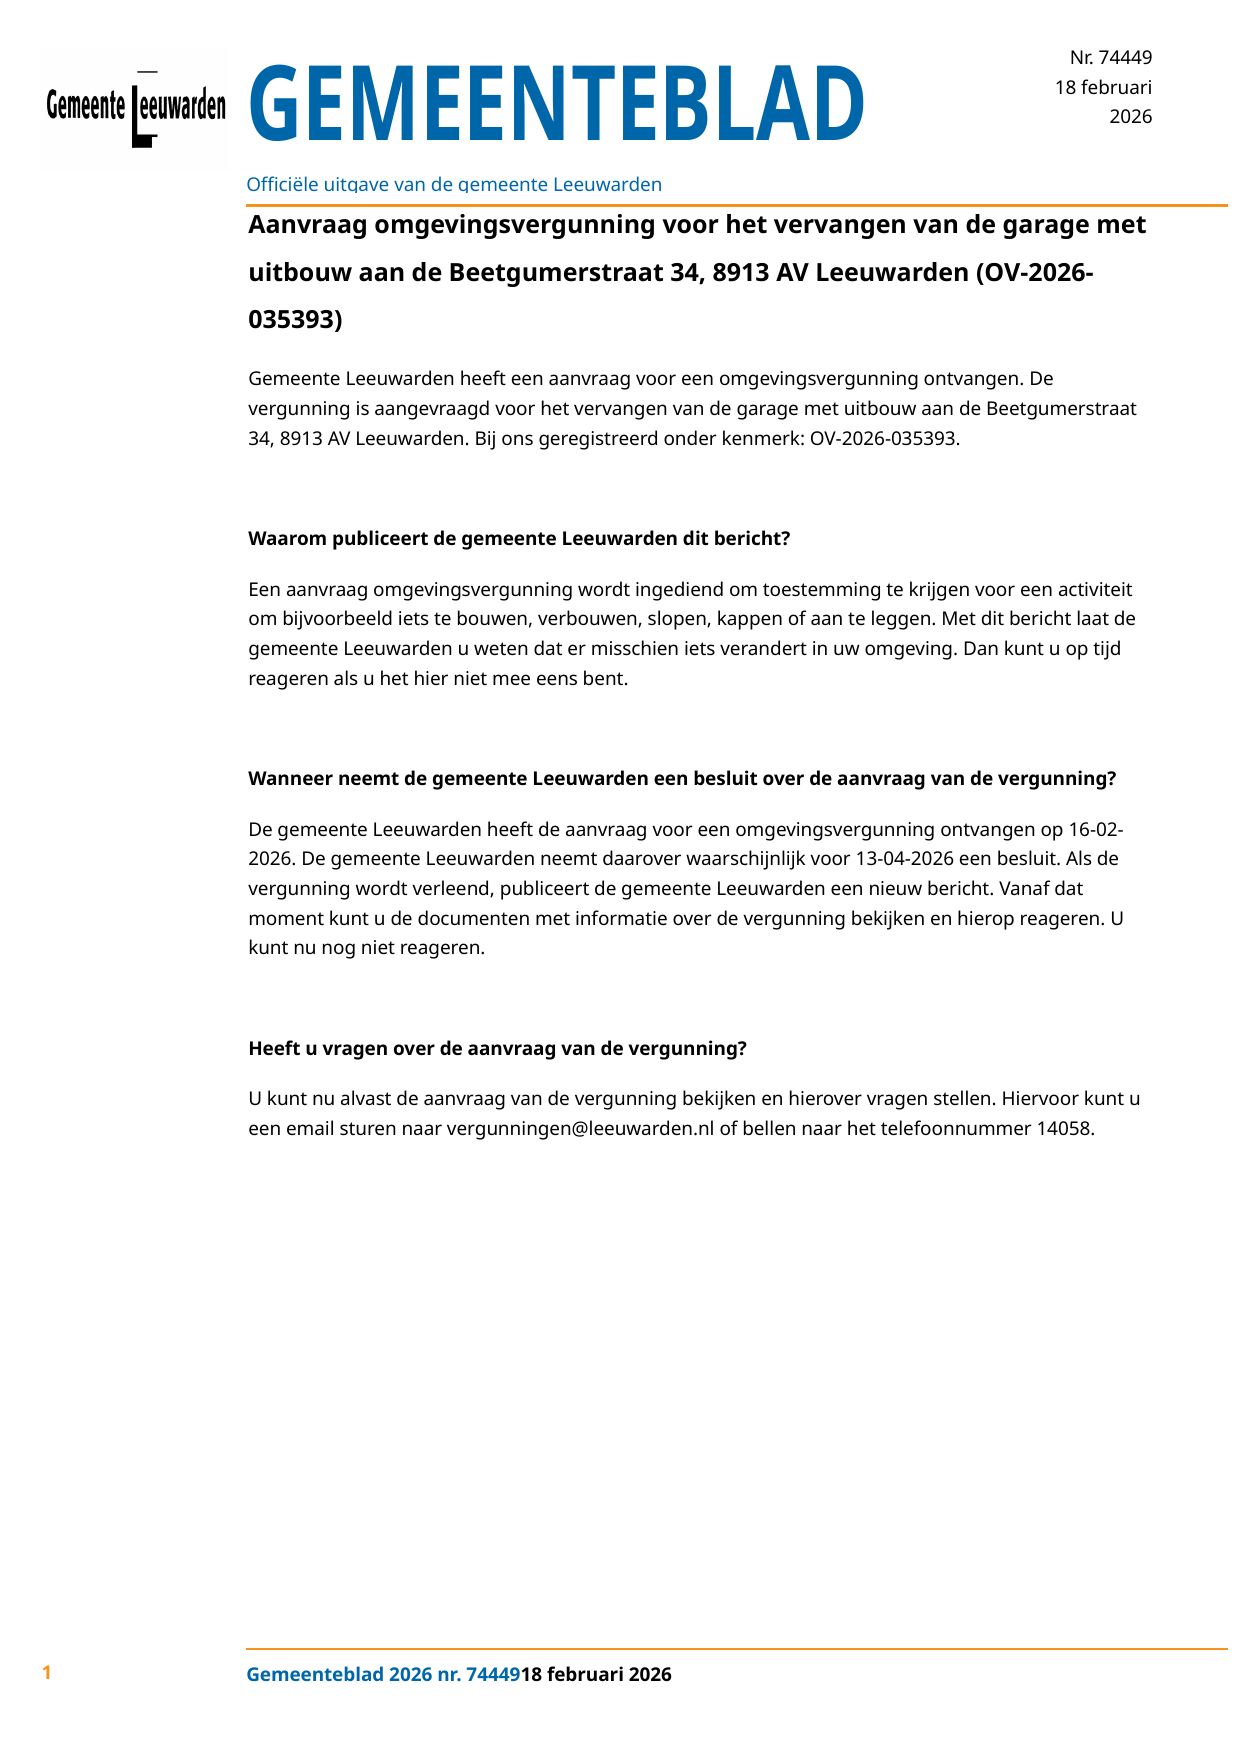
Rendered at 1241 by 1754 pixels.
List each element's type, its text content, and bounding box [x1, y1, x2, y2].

text Waarom publiceert de gemeente Leeuwarden dit bericht? [248, 526, 1152, 551]
text Gemeente Leeuwarden heeft een aanvraag voor een omgevingsvergunning ontvangen. De vergunning is aangevraagd voor het vervangen van de garage met uitbouw aan de Beetgumerstraat 34, 8913 AV Leeuwarden. Bij ons geregistreerd onder kenmerk: OV-2026-035393. [248, 366, 1152, 450]
text De gemeente Leeuwarden heeft de aanvraag voor een omgevingsvergunning ontvangen op 16-02-2026. De gemeente Leeuwarden neemt daarover waarschijnlijk voor 13-04-2026 een besluit. Als de vergunning wordt verleend, publiceert de gemeente Leeuwarden een nieuw bericht. Vanaf dat moment kunt u de documenten met informatie over de vergunning bekijken en hierop reageren. U kunt nu nog niet reageren. [248, 816, 1152, 960]
text Een aanvraag omgevingsvergunning wordt ingediend om toestemming te krijgen voor een activiteit om bijvoorbeeld iets te bouwen, verbouwen, slopen, kappen of aan te leggen. Met dit bericht laat de gemeente Leeuwarden u weten dat er misschien iets verandert in uw omgeving. Dan kunt u op tijd reageren als u het hier niet mee eens bent. [248, 576, 1152, 690]
picture [41, 47, 231, 172]
text Heeft u vragen over de aanvraag van de vergunning? [248, 1035, 1152, 1061]
text Wanneer neemt de gemeente Leeuwarden een besluit over de aanvraag van de vergunning? [248, 766, 1152, 791]
text Aanvraag omgevingsvergunning voor het vervangen van de garage met uitbouw aan de Beetgumerstraat 34, 8913 AV Leeuwarden (OV-2026-035393) [248, 207, 1152, 336]
text U kunt nu alvast de aanvraag van de vergunning bekijken en hierover vragen stellen. Hiervoor kunt u een email sturen naar vergunningen@leeuwarden.nl of bellen naar het telefoonnummer 14058. [248, 1086, 1152, 1141]
